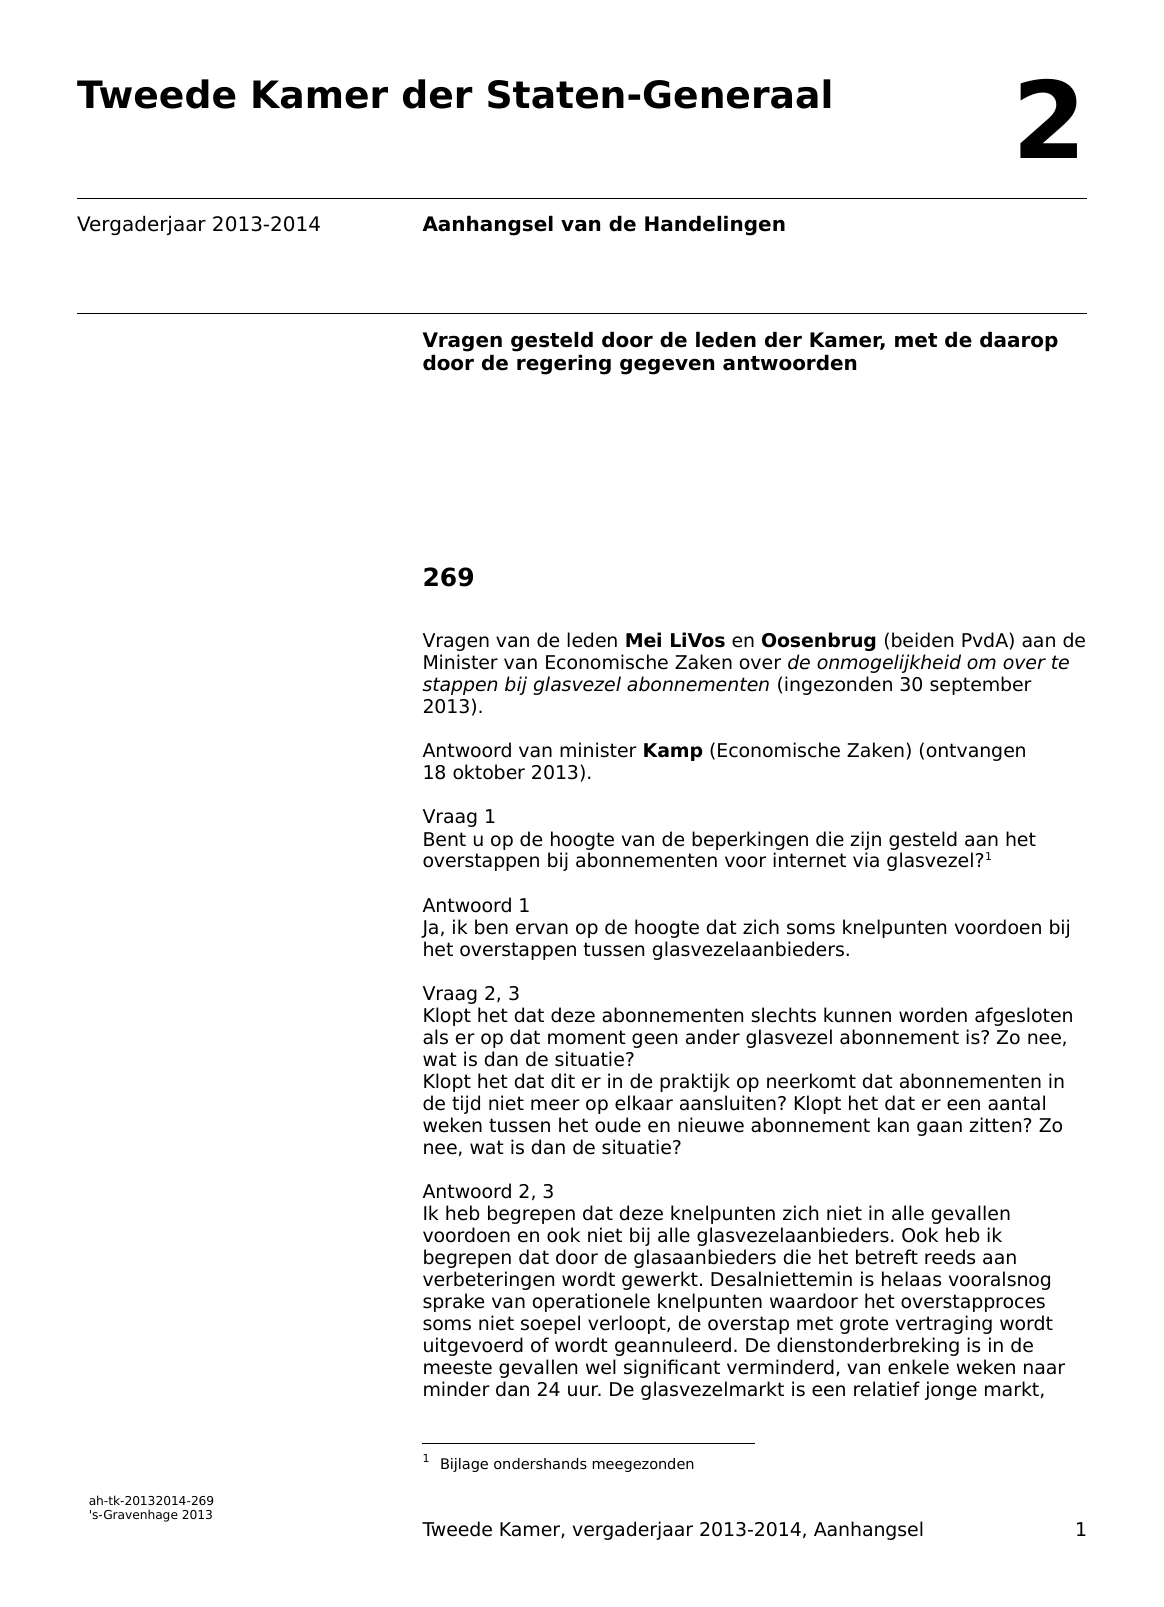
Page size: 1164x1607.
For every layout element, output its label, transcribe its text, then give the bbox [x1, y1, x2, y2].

text ah-tk-20132014-269 [88, 1494, 323, 1508]
text Antwoord 1 [422, 894, 1087, 917]
text Klopt het dat dit er in de praktijk op neerkomt dat abonnementen in de tijd niet meer op elkaar aansluiten? Klopt het dat er een aantal weken tussen het oude en nieuwe abonnement kan gaan zitten? Zo nee, wat is dan de situatie? [422, 1071, 1087, 1158]
text Vragen van de leden Mei LiVos en Oosenbrug (beiden PvdA) aan de Minister van Economische Zaken over de onmogelijkheid om over te stappen bij glasvezel abonnementen (ingezonden 30 september 2013). [422, 630, 1087, 718]
table_cell Vergaderjaar 2013-2014 [77, 199, 422, 313]
text Vraag 1 [422, 806, 1087, 828]
text Antwoord van minister Kamp (Economische Zaken) (ontvangen 18 oktober 2013). [422, 740, 1087, 784]
table_header Tweede Kamer der Staten-Generaal [77, 59, 886, 198]
text 269 [422, 563, 1087, 592]
text Vraag 2, 3 [422, 983, 1087, 1005]
table_cell [77, 314, 422, 375]
table_cell Aanhangsel van de Handelingen [422, 199, 1087, 313]
text Ik heb begrepen dat deze knelpunten zich niet in alle gevallen voordoen en ook niet bij alle glasvezelaanbieders. Ook heb ik begrepen dat door de glasaanbieders die het betreft reeds aan verbeteringen wordt gewerkt. Desalniettemin is helaas vooralsnog sprake van operationele knelpunten waardoor het overstapproces soms niet soepel verloopt, de overstap met grote vertraging wordt uitgevoerd of wordt geannuleerd. De dienstonderbreking is in de meeste gevallen wel significant verminderd, van enkele weken naar minder dan 24 uur. De glasvezelmarkt is een relatief jonge markt, [422, 1203, 1087, 1401]
table_header 2 [886, 59, 1087, 198]
text Klopt het dat deze abonnementen slechts kunnen worden afgesloten als er op dat moment geen ander glasvezel abonnement is? Zo nee, wat is dan de situatie? [422, 1005, 1087, 1071]
text Bijlage ondershands meegezonden [422, 1452, 1087, 1474]
text Antwoord 2, 3 [422, 1181, 1087, 1203]
text Ja, ik ben ervan op de hoogte dat zich soms knelpunten voordoen bij het overstappen tussen glasvezelaanbieders. [422, 917, 1087, 961]
text 's-Gravenhage 2013 [88, 1508, 323, 1522]
text Bent u op de hoogte van de beperkingen die zijn gesteld aan het overstappen bij abonnementen voor internet via glasvezel? [422, 828, 1087, 872]
table_cell Vragen gesteld door de leden der Kamer, met de daarop door de regering gegeven antwoorden [422, 314, 1087, 375]
